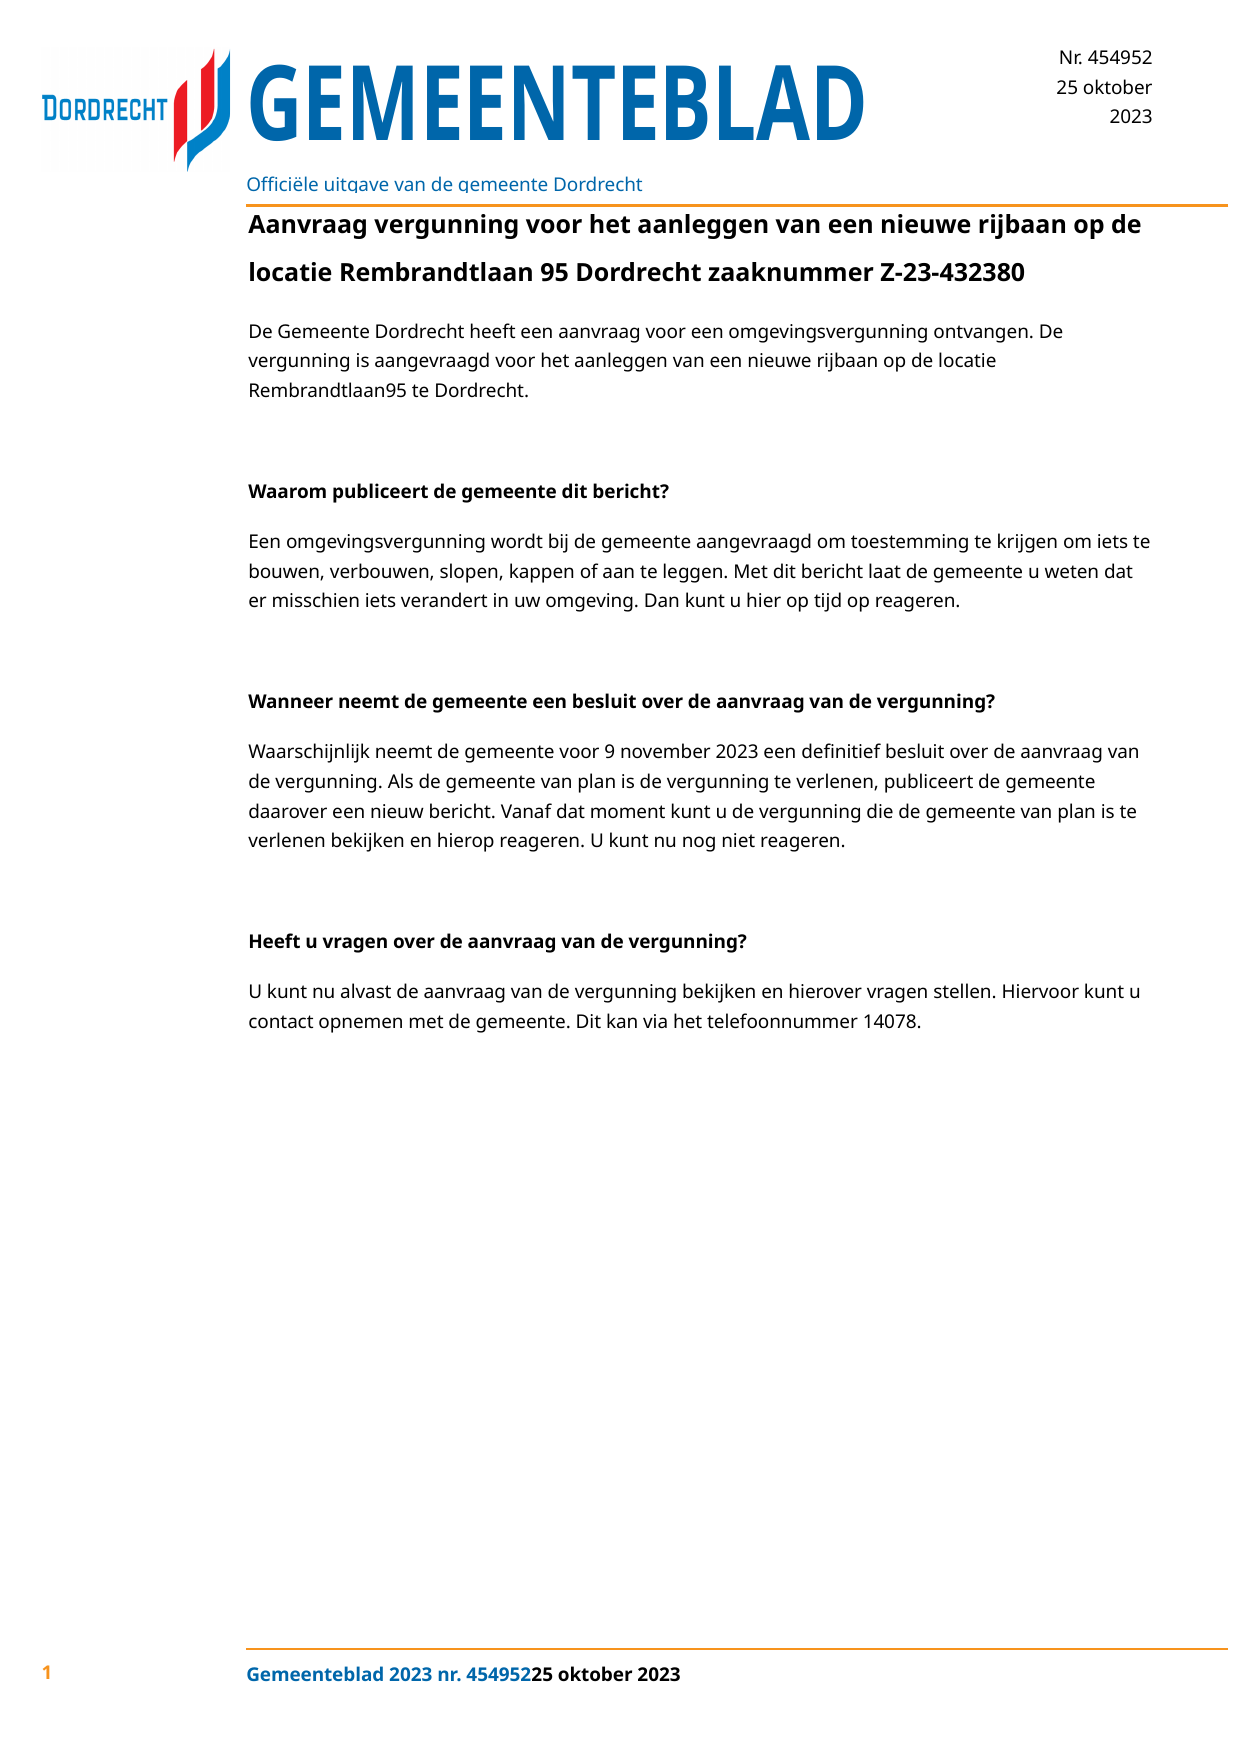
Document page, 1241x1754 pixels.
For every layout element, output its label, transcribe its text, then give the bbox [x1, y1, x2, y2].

text Aanvraag vergunning voor het aanleggen van een nieuwe rijbaan op de locatie Rembrandtlaan 95 Dordrecht zaaknummer Z-23-432380 [248, 207, 1152, 288]
text Wanneer neemt de gemeente een besluit over de aanvraag van de vergunning? [248, 688, 1152, 714]
text Waarschijnlijk neemt de gemeente voor 9 november 2023 een definitief besluit over de aanvraag van de vergunning. Als de gemeente van plan is de vergunning te verlenen, publiceert de gemeente daarover een nieuw bericht. Vanaf dat moment kunt u de vergunning die de gemeente van plan is te verlenen bekijken en hierop reageren. U kunt nu nog niet reageren. [248, 739, 1152, 853]
text Een omgevingsvergunning wordt bij de gemeente aangevraagd om toestemming te krijgen om iets te bouwen, verbouwen, slopen, kappen of aan te leggen. Met dit bericht laat de gemeente u weten dat er misschien iets verandert in uw omgeving. Dan kunt u hier op tijd op reageren. [248, 528, 1152, 613]
text U kunt nu alvast de aanvraag van de vergunning bekijken en hierover vragen stellen. Hiervoor kunt u contact opnemen met de gemeente. Dit kan via het telefoonnummer 14078. [248, 979, 1152, 1034]
text Heeft u vragen over de aanvraag van de vergunning? [248, 928, 1152, 954]
picture [41, 47, 231, 172]
text De Gemeente Dordrecht heeft een aanvraag voor een omgevingsvergunning ontvangen. De vergunning is aangevraagd voor het aanleggen van een nieuwe rijbaan op de locatie Rembrandtlaan95 te Dordrecht. [248, 318, 1152, 403]
text Waarom publiceert de gemeente dit bericht? [248, 478, 1152, 504]
